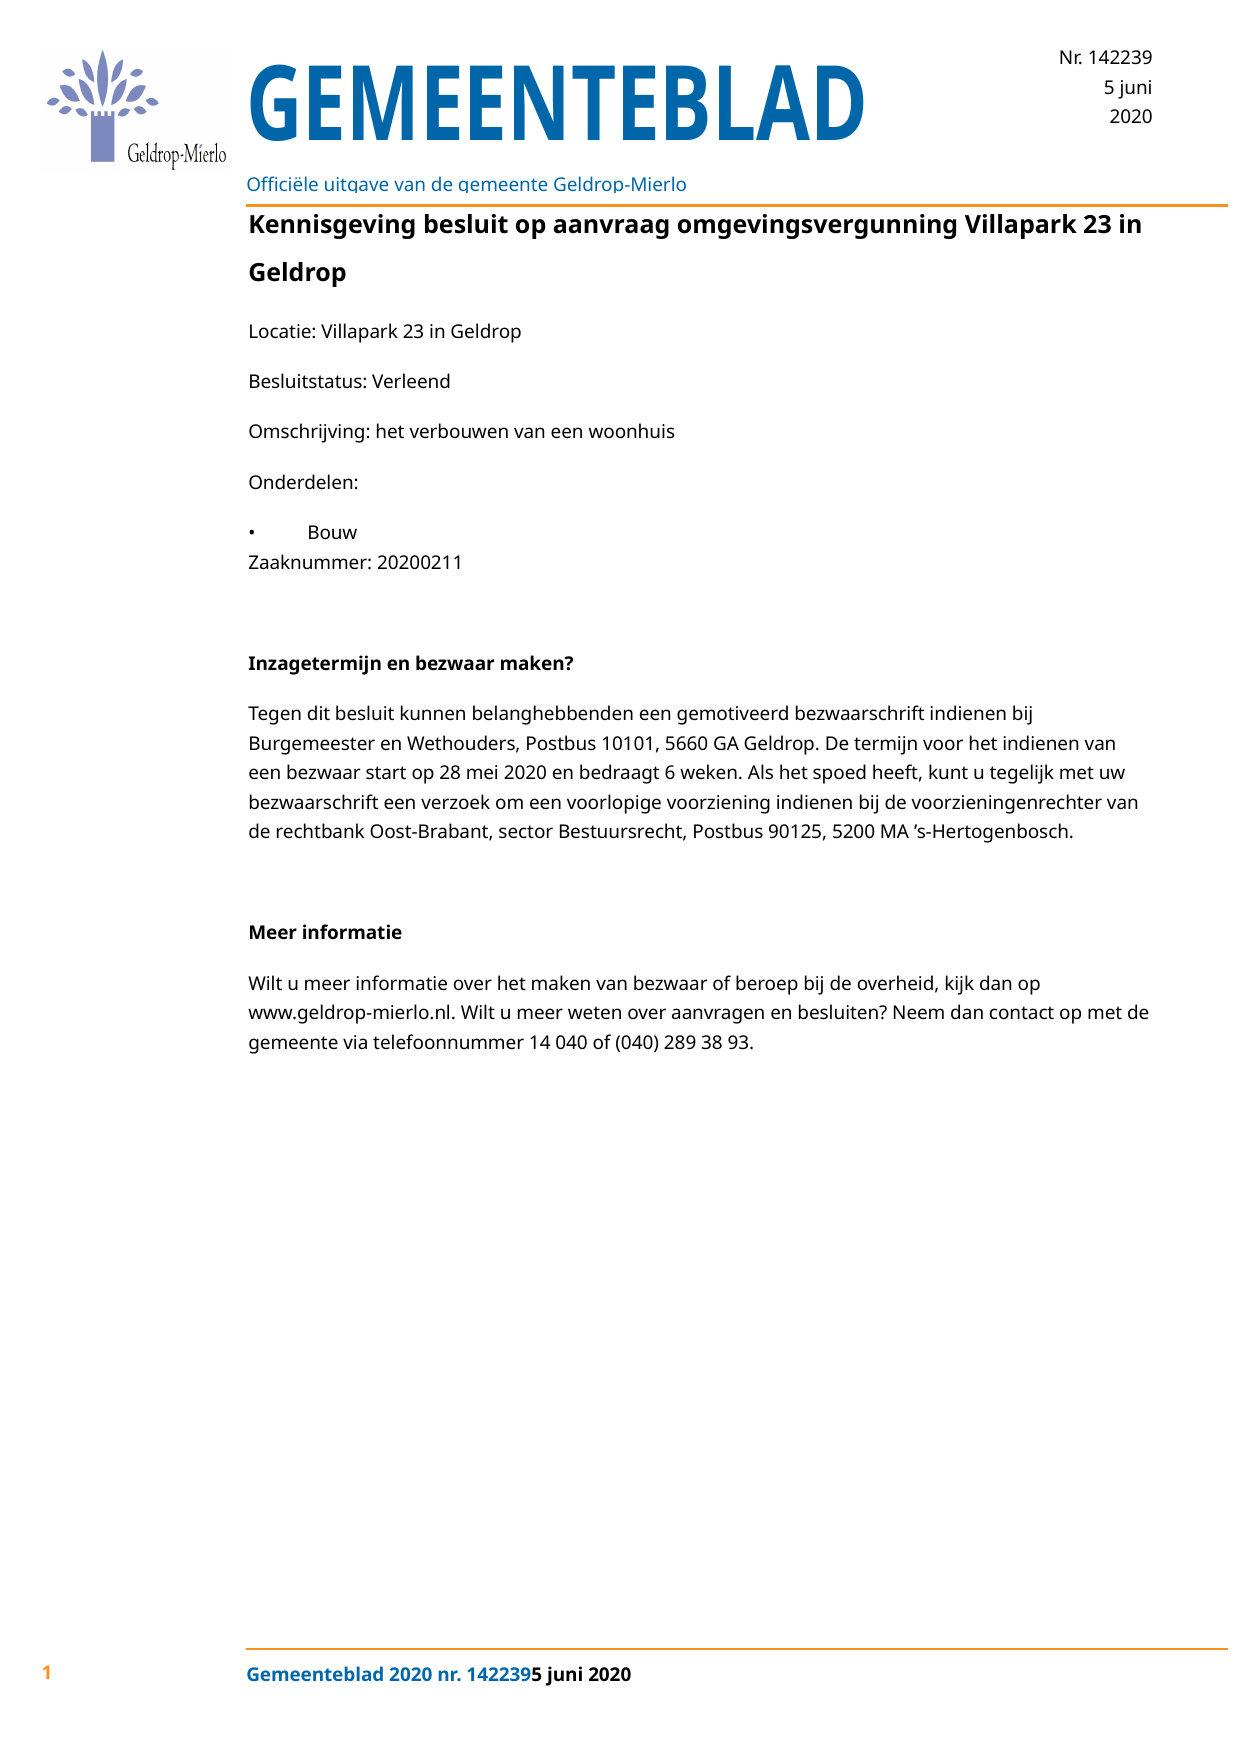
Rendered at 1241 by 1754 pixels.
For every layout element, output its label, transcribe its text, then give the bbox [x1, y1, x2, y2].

text Inzagetermijn en bezwaar maken? [248, 650, 1152, 676]
text Besluitstatus: Verleend [248, 368, 1152, 394]
text Zaaknummer: 20200211 [248, 549, 1152, 575]
text Tegen dit besluit kunnen belanghebbenden een gemotiveerd bezwaarschrift indienen bij Burgemeester en Wethouders, Postbus 10101, 5660 GA Geldrop. De termijn voor het indienen van een bezwaar start op 28 mei 2020 en bedraagt 6 weken. Als het spoed heeft, kunt u tegelijk met uw bezwaarschrift een verzoek om een voorlopige voorziening indienen bij de voorzieningenrechter van de rechtbank Oost-Brabant, sector Bestuursrecht, Postbus 90125, 5200 MA ’s-Hertogenbosch. [248, 700, 1152, 844]
text Locatie: Villapark 23 in Geldrop [248, 318, 1152, 344]
text Kennisgeving besluit op aanvraag omgevingsvergunning Villapark 23 in Geldrop [248, 207, 1152, 288]
picture [41, 47, 231, 172]
list Bouw [248, 519, 1152, 545]
text Onderdelen: [248, 469, 1152, 495]
text Wilt u meer informatie over het maken van bezwaar of beroep bij de overheid, kijk dan op www.geldrop-mierlo.nl. Wilt u meer weten over aanvragen en besluiten? Neem dan contact op met de gemeente via telefoonnummer 14 040 of (040) 289 38 93. [248, 970, 1152, 1055]
text Meer informatie [248, 919, 1152, 945]
text Omschrijving: het verbouwen van een woonhuis [248, 419, 1152, 444]
